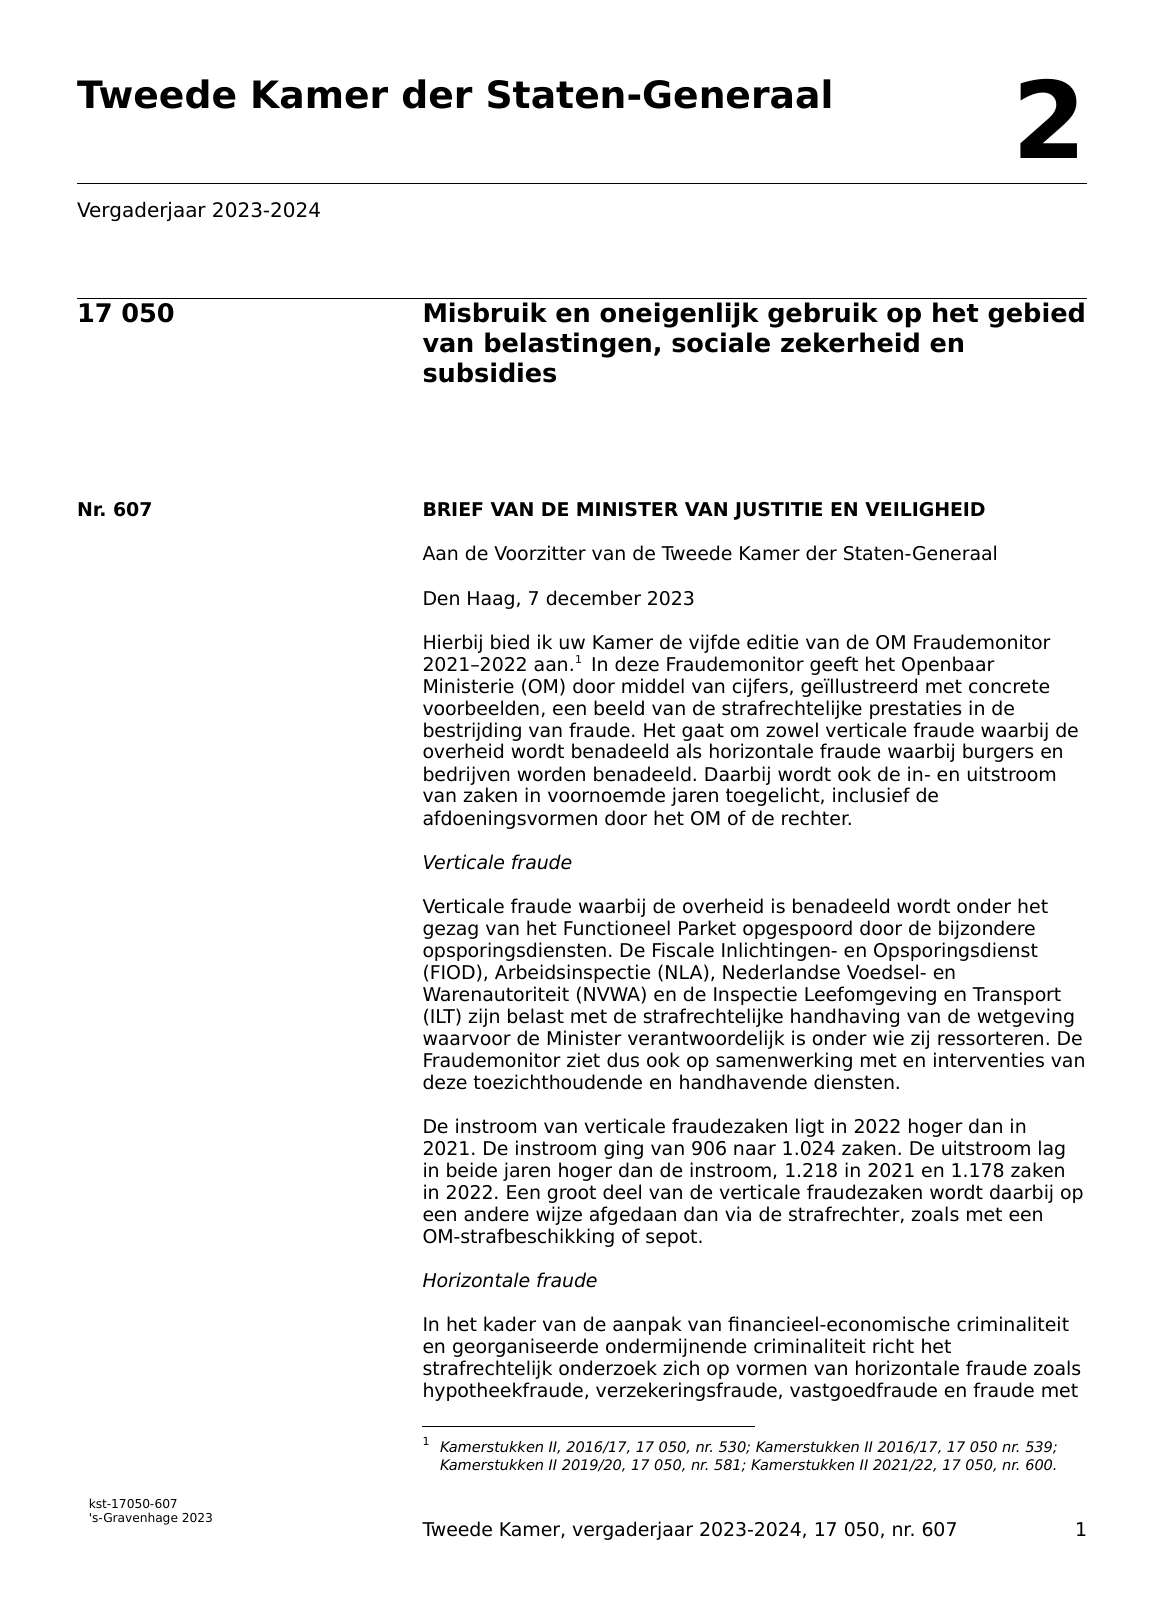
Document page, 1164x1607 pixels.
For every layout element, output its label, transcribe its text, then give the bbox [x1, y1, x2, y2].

table_header Tweede Kamer der Staten-Generaal [77, 59, 886, 183]
text In het kader van de aanpak van financieel-economische criminaliteit en georganiseerde ondermijnende criminaliteit richt het strafrechtelijk onderzoek zich op vormen van horizontale fraude zoals hypotheekfraude, verzekeringsfraude, vastgoedfraude en fraude met [422, 1314, 1087, 1402]
text Den Haag, 7 december 2023 [422, 587, 1087, 609]
table_header 2 [886, 59, 1087, 183]
subtitle 17 050 Misbruik en oneigenlijk gebruik op het gebied van belastingen, sociale zekerheid en subsidies [77, 299, 1087, 388]
text 's-Gravenhage 2023 [88, 1511, 323, 1525]
text kst-17050-607 [88, 1497, 323, 1511]
text De instroom van verticale fraudezaken ligt in 2022 hoger dan in 2021. De instroom ging van 906 naar 1.024 zaken. De uitstroom lag in beide jaren hoger dan de instroom, 1.218 in 2021 en 1.178 zaken in 2022. Een groot deel van de verticale fraudezaken wordt daarbij op een andere wijze afgedaan dan via de strafrechter, zoals met een OM-strafbeschikking of sepot. [422, 1116, 1087, 1248]
text Hierbij bied ik uw Kamer de vijfde editie van de OM Fraudemonitor 2021–2022 aan. In deze Fraudemonitor geeft het Openbaar Ministerie (OM) door middel van cijfers, geïllustreerd met concrete voorbeelden, een beeld van de strafrechtelijke prestaties in de bestrijding van fraude. Het gaat om zowel verticale fraude waarbij de overheid wordt benadeeld als horizontale fraude waarbij burgers en bedrijven worden benadeeld. Daarbij wordt ook de in- en uitstroom van zaken in voornoemde jaren toegelicht, inclusief de afdoeningsvormen door het OM of de rechter. [422, 632, 1087, 829]
text Aan de Voorzitter van de Tweede Kamer der Staten-Generaal [422, 543, 1087, 565]
text Kamerstukken II, 2016/17, 17 050, nr. 530; Kamerstukken II 2016/17, 17 050 nr. 539; Kamerstukken II 2019/20, 17 050, nr. 581; Kamerstukken II 2021/22, 17 050, nr. 600. [422, 1435, 1087, 1474]
subtitle Verticale fraude [422, 852, 1087, 873]
subtitle Nr. 607 BRIEF VAN DE MINISTER VAN JUSTITIE EN VEILIGHEID [77, 499, 1087, 521]
table_cell Vergaderjaar 2023-2024 [77, 184, 1087, 298]
text Verticale fraude waarbij de overheid is benadeeld wordt onder het gezag van het Functioneel Parket opgespoord door de bijzondere opsporingsdiensten. De Fiscale Inlichtingen- en Opsporingsdienst (FIOD), Arbeidsinspectie (NLA), Nederlandse Voedsel- en Warenautoriteit (NVWA) en de Inspectie Leefomgeving en Transport (ILT) zijn belast met de strafrechtelijke handhaving van de wetgeving waarvoor de Minister verantwoordelijk is onder wie zij ressorteren. De Fraudemonitor ziet dus ook op samenwerking met en interventies van deze toezichthoudende en handhavende diensten. [422, 896, 1087, 1093]
subtitle Horizontale fraude [422, 1270, 1087, 1292]
